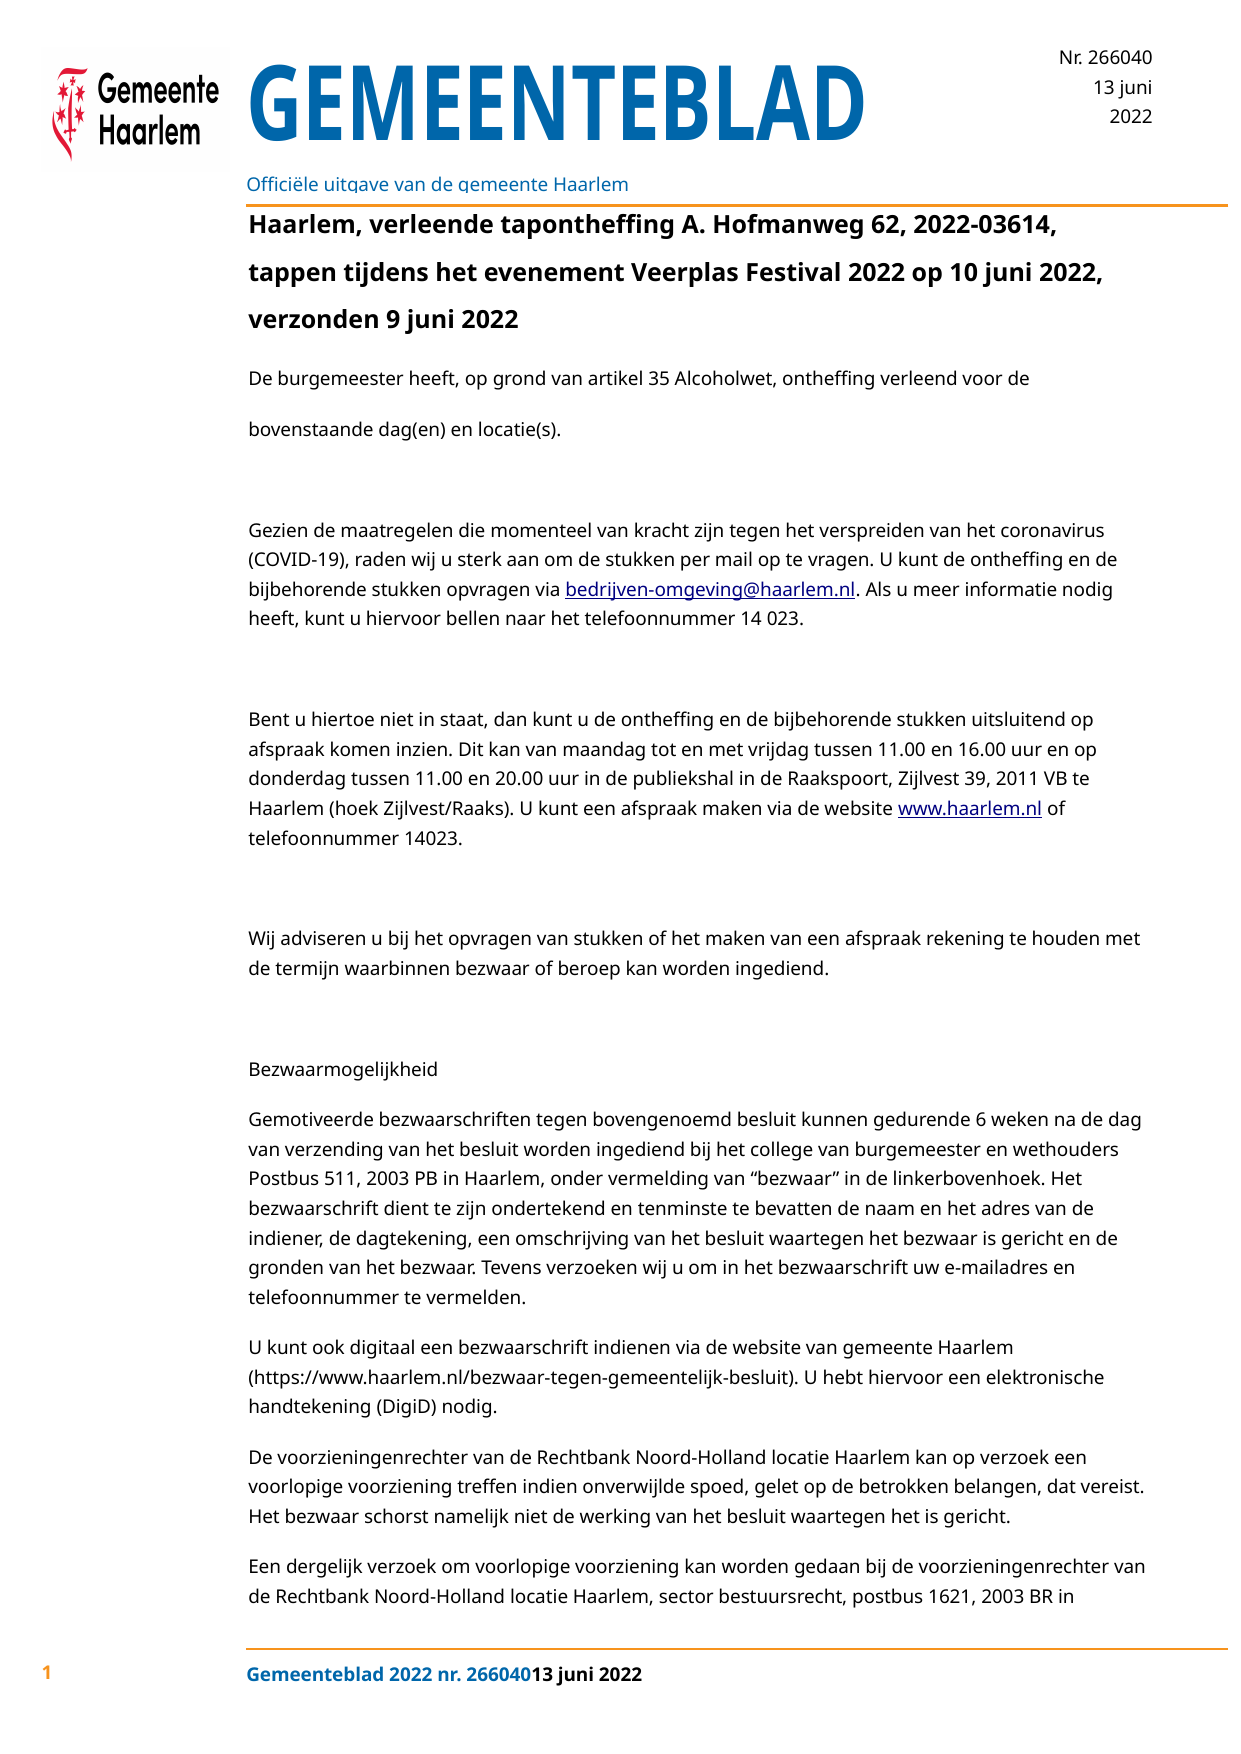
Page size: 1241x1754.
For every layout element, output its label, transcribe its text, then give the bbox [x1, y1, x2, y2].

picture [41, 47, 231, 172]
text bovenstaande dag(en) en locatie(s). [248, 416, 1152, 442]
text Haarlem, verleende tapontheffing A. Hofmanweg 62, 2022-03614, tappen tijdens het evenement Veerplas Festival 2022 op 10 juni 2022, verzonden 9 juni 2022 [248, 207, 1152, 336]
text Een dergelijk verzoek om voorlopige voorziening kan worden gedaan bij de voorzieningenrechter van de Rechtbank Noord-Holland locatie Haarlem, sector bestuursrecht, postbus 1621, 2003 BR in [248, 1553, 1152, 1609]
text U kunt ook digitaal een bezwaarschrift indienen via de website van gemeente Haarlem (https://www.haarlem.nl/bezwaar-tegen-gemeentelijk-besluit). U hebt hiervoor een elektronische handtekening (DigiD) nodig. [248, 1334, 1152, 1419]
text Bent u hiertoe niet in staat, dan kunt u de ontheffing en de bijbehorende stukken uitsluitend op afspraak komen inzien. Dit kan van maandag tot en met vrijdag tussen 11.00 en 16.00 uur en op donderdag tussen 11.00 en 20.00 uur in de publiekshal in de Raakspoort, Zijlvest 39, 2011 VB te Haarlem (hoek Zijlvest/Raaks). U kunt een afspraak maken via de website www.haarlem.nl of telefoonnummer 14023. [248, 706, 1152, 850]
text De burgemeester heeft, op grond van artikel 35 Alcoholwet, ontheffing verleend voor de [248, 366, 1152, 391]
text Bezwaarmogelijkheid [248, 1056, 1152, 1082]
text Wij adviseren u bij het opvragen van stukken of het maken van een afspraak rekening te houden met de termijn waarbinnen bezwaar of beroep kan worden ingediend. [248, 926, 1152, 981]
text De voorzieningenrechter van de Rechtbank Noord-Holland locatie Haarlem kan op verzoek een voorlopige voorziening treffen indien onverwijlde spoed, gelet op de betrokken belangen, dat vereist. Het bezwaar schorst namelijk niet de werking van het besluit waartegen het is gericht. [248, 1444, 1152, 1529]
text Gezien de maatregelen die momenteel van kracht zijn tegen het verspreiden van het coronavirus (COVID-19), raden wij u sterk aan om de stukken per mail op te vragen. U kunt de ontheffing en de bijbehorende stukken opvragen via bedrijven-omgeving@haarlem.nl. Als u meer informatie nodig heeft, kunt u hiervoor bellen naar het telefoonnummer 14 023. [248, 517, 1152, 631]
text Gemotiveerde bezwaarschriften tegen bovengenoemd besluit kunnen gedurende 6 weken na de dag van verzending van het besluit worden ingediend bij het college van burgemeester en wethouders Postbus 511, 2003 PB in Haarlem, onder vermelding van “bezwaar” in de linkerbovenhoek. Het bezwaarschrift dient te zijn ondertekend en tenminste te bevatten de naam en het adres van de indiener, de dagtekening, een omschrijving van het besluit waartegen het bezwaar is gericht en de gronden van het bezwaar. Tevens verzoeken wij u om in het bezwaarschrift uw e-mailadres en telefoonnummer te vermelden. [248, 1106, 1152, 1309]
